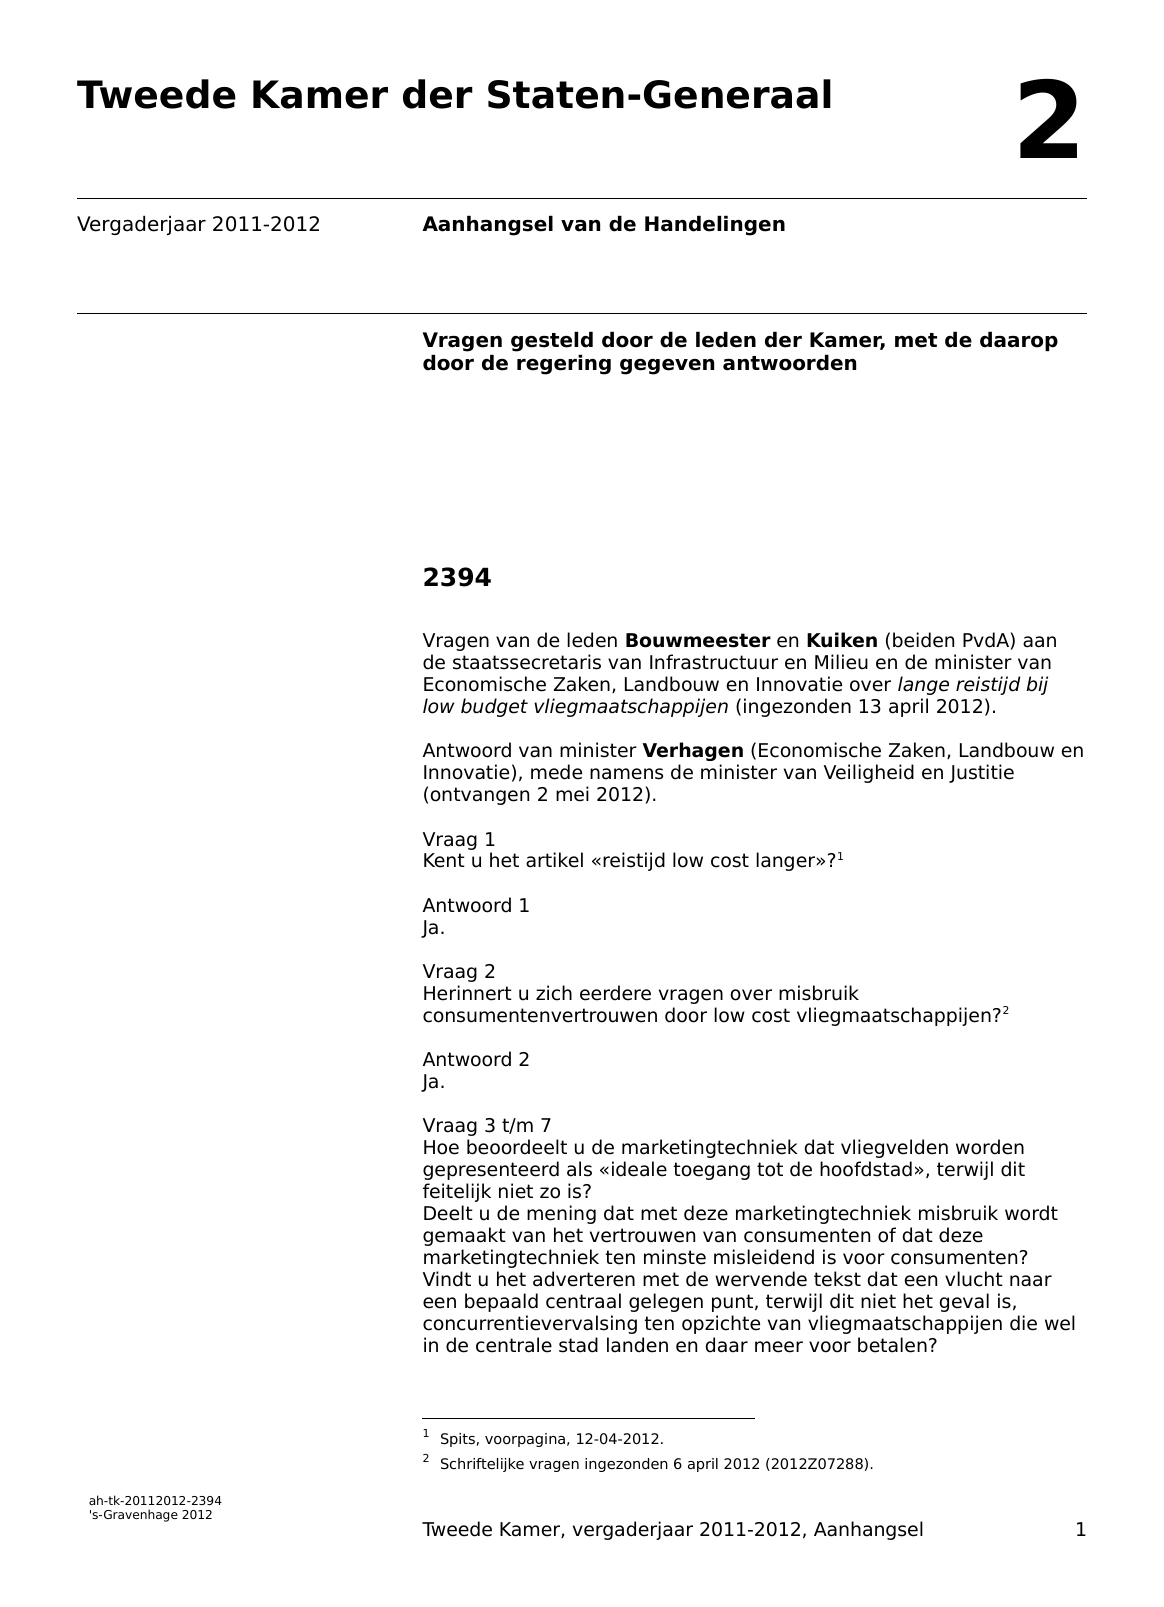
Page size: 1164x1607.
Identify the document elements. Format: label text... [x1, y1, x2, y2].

table_header Tweede Kamer der Staten-Generaal [77, 59, 886, 198]
table_cell [77, 314, 422, 375]
text Hoe beoordeelt u de marketingtechniek dat vliegvelden worden gepresenteerd als «ideale toegang tot de hoofdstad», terwijl dit feitelijk niet zo is? [422, 1137, 1087, 1203]
text Vraag 3 t/m 7 [422, 1115, 1087, 1137]
text Vraag 2 [422, 961, 1087, 983]
text Deelt u de mening dat met deze marketingtechniek misbruik wordt gemaakt van het vertrouwen van consumenten of dat deze marketingtechniek ten minste misleidend is voor consumenten? [422, 1203, 1087, 1269]
text Ja. [422, 917, 1087, 938]
text Antwoord 2 [422, 1049, 1087, 1071]
text Herinnert u zich eerdere vragen over misbruik consumentenvertrouwen door low cost vliegmaatschappijen? [422, 983, 1087, 1027]
table_cell Vergaderjaar 2011-2012 [77, 199, 422, 313]
text Vindt u het adverteren met de wervende tekst dat een vlucht naar een bepaald centraal gelegen punt, terwijl dit niet het geval is, concurrentievervalsing ten opzichte van vliegmaatschappijen die wel in de centrale stad landen en daar meer voor betalen? [422, 1269, 1087, 1357]
text Vragen van de leden Bouwmeester en Kuiken (beiden PvdA) aan de staatssecretaris van Infrastructuur en Milieu en de minister van Economische Zaken, Landbouw en Innovatie over lange reistijd bij low budget vliegmaatschappijen (ingezonden 13 april 2012). [422, 630, 1087, 718]
table_cell Vragen gesteld door de leden der Kamer, met de daarop door de regering gegeven antwoorden [422, 314, 1087, 375]
text Ja. [422, 1071, 1087, 1093]
text 's-Gravenhage 2012 [88, 1508, 323, 1522]
text Antwoord 1 [422, 894, 1087, 917]
table_cell Aanhangsel van de Handelingen [422, 199, 1087, 313]
text ah-tk-20112012-2394 [88, 1494, 323, 1508]
text Antwoord van minister Verhagen (Economische Zaken, Landbouw en Innovatie), mede namens de minister van Veiligheid en Justitie (ontvangen 2 mei 2012). [422, 740, 1087, 806]
table_header 2 [886, 59, 1087, 198]
text 2394 [422, 563, 1087, 592]
text Spits, voorpagina, 12-04-2012. [422, 1427, 1087, 1449]
text Schriftelijke vragen ingezonden 6 april 2012 (2012Z07288). [422, 1452, 1087, 1474]
text Vraag 1 [422, 828, 1087, 850]
text Kent u het artikel «reistijd low cost langer»? [422, 850, 1087, 872]
